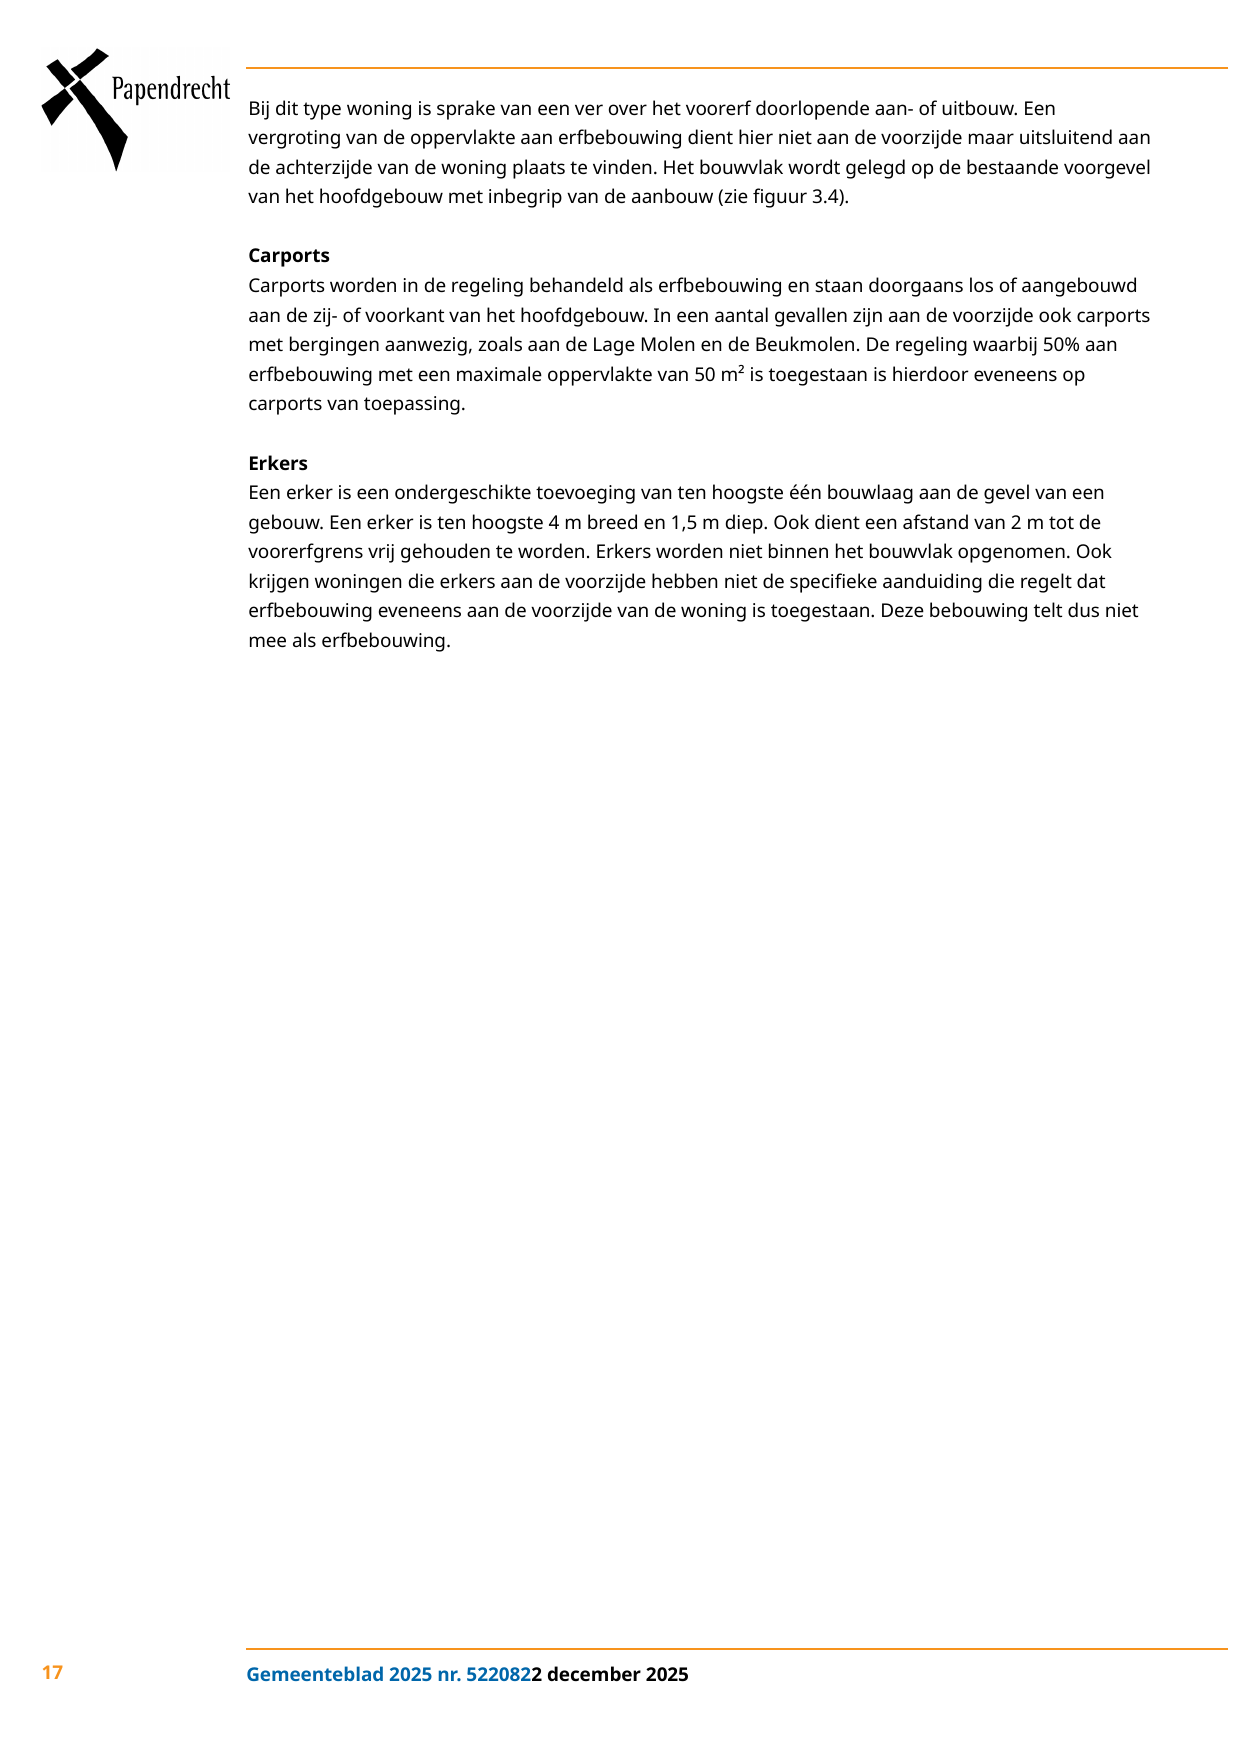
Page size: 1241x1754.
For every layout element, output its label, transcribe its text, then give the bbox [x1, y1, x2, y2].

text Erkers [248, 450, 1152, 476]
text Een erker is een ondergeschikte toevoeging van ten hoogste één bouwlaag aan de gevel van een gebouw. Een erker is ten hoogste 4 m breed en 1,5 m diep. Ook dient een afstand van 2 m tot de voorerfgrens vrij gehouden te worden. Erkers worden niet binnen het bouwvlak opgenomen. Ook krijgen woningen die erkers aan de voorzijde hebben niet de specifieke aanduiding die regelt dat erfbebouwing eveneens aan de voorzijde van de woning is toegestaan. Deze bebouwing telt dus niet mee als erfbebouwing. [248, 479, 1152, 653]
text Bij dit type woning is sprake van een ver over het voorerf doorlopende aan- of uitbouw. Een vergroting van de oppervlakte aan erfbebouwing dient hier niet aan de voorzijde maar uitsluitend aan de achterzijde van de woning plaats te vinden. Het bouwvlak wordt gelegd op de bestaande voorgevel van het hoofdgebouw met inbegrip van de aanbouw (zie figuur 3.4). [248, 95, 1152, 209]
text Carports worden in de regeling behandeld als erfbebouwing en staan doorgaans los of aangebouwd aan de zij- of voorkant van het hoofdgebouw. In een aantal gevallen zijn aan de voorzijde ook carports met bergingen aanwezig, zoals aan de Lage Molen en de Beukmolen. De regeling waarbij 50% aan erfbebouwing met een maximale oppervlakte van 50 m² is toegestaan is hierdoor eveneens op carports van toepassing. [248, 272, 1152, 416]
picture [41, 47, 231, 172]
text Carports [248, 243, 1152, 268]
